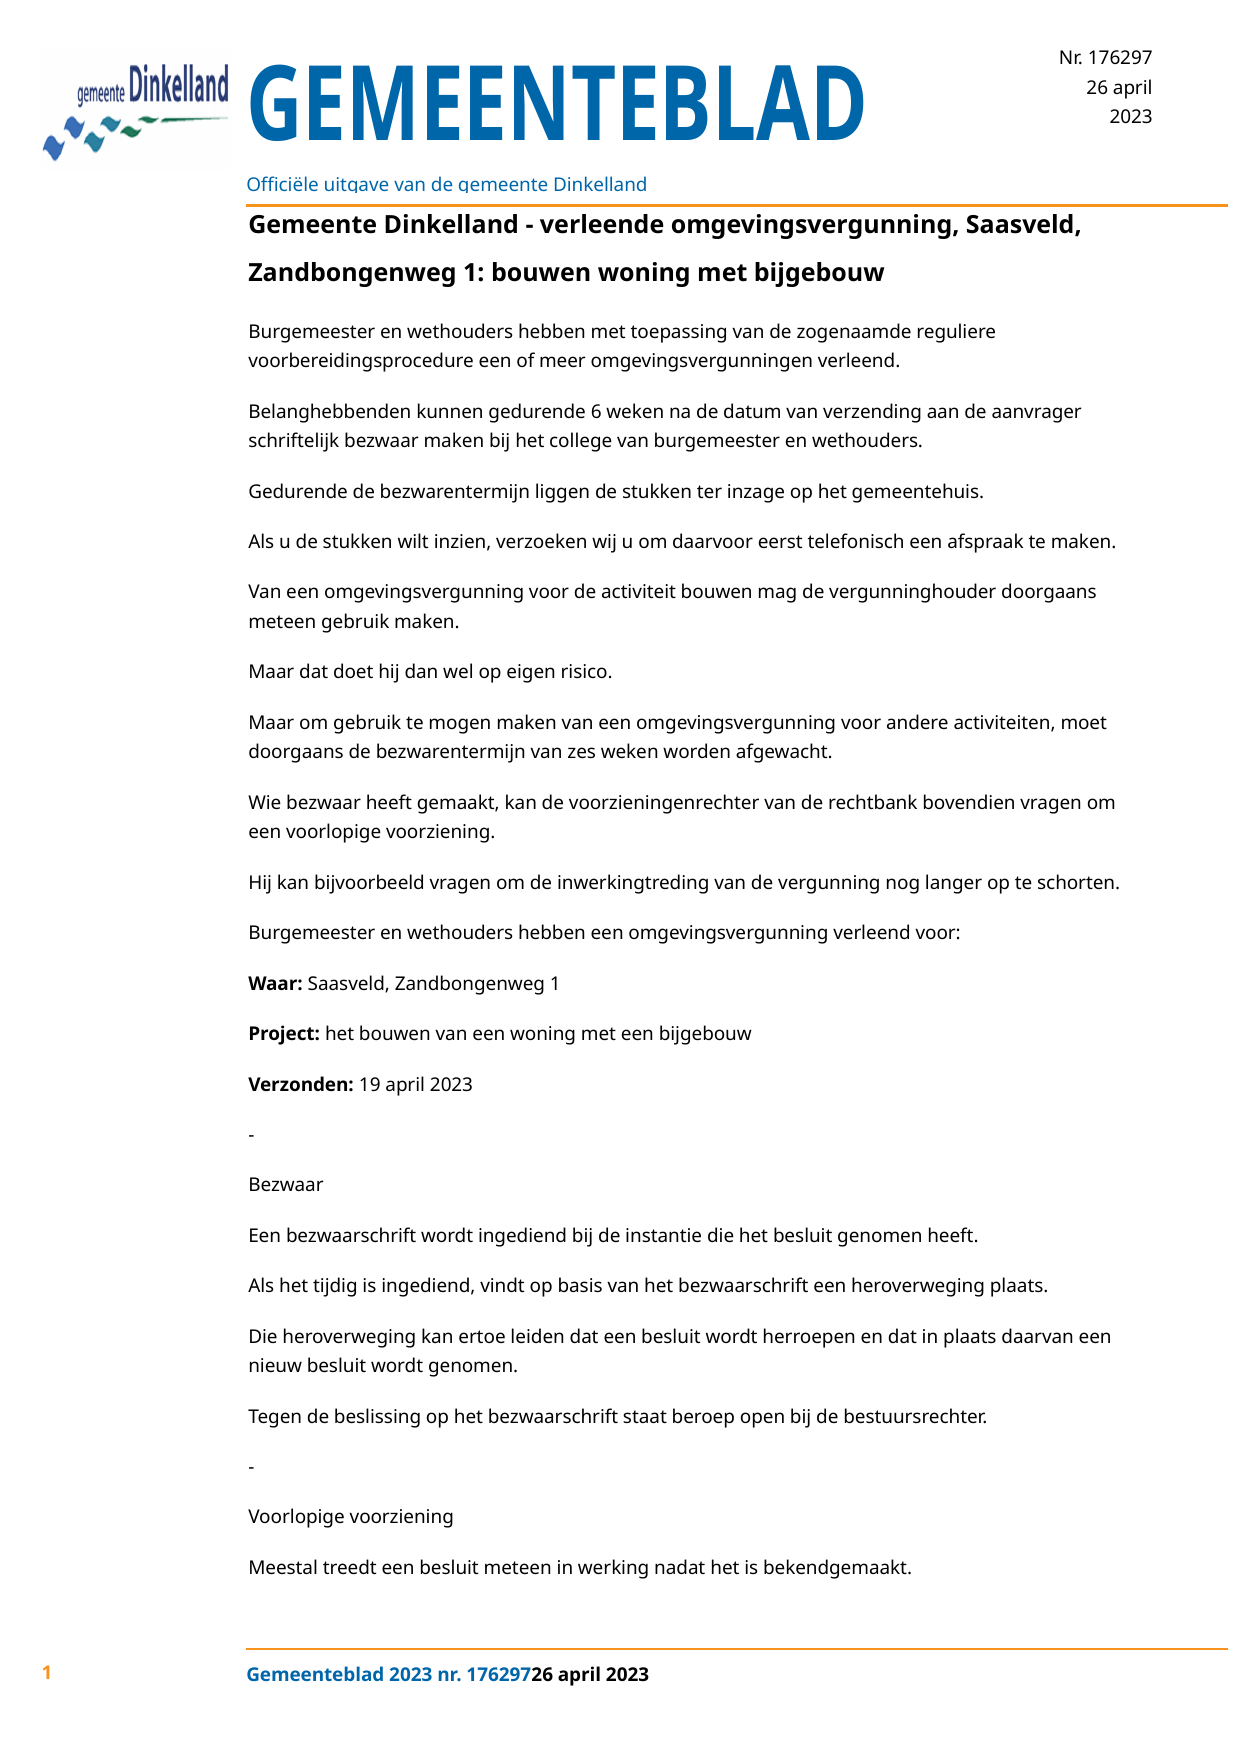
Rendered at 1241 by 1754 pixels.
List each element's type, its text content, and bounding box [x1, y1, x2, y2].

text Burgemeester en wethouders hebben een omgevingsvergunning verleend voor: [248, 919, 1152, 945]
text Project: het bouwen van een woning met een bijgebouw [248, 1020, 1152, 1046]
text - [248, 1453, 1152, 1479]
text Waar: Saasveld, Zandbongenweg 1 [248, 970, 1152, 996]
text Wie bezwaar heeft gemaakt, kan de voorzieningenrechter van de rechtbank bovendien vragen om een voorlopige voorziening. [248, 789, 1152, 844]
text Tegen de beslissing op het bezwaarschrift staat beroep open bij de bestuursrechter. [248, 1403, 1152, 1429]
text Gemeente Dinkelland - verleende omgevingsvergunning, Saasveld, Zandbongenweg 1: bouwen woning met bijgebouw [248, 207, 1152, 288]
text Verzonden: 19 april 2023 [248, 1071, 1152, 1097]
text Burgemeester en wethouders hebben met toepassing van de zogenaamde reguliere voorbereidingsprocedure een of meer omgevingsvergunningen verleend. [248, 318, 1152, 373]
text Meestal treedt een besluit meteen in werking nadat het is bekendgemaakt. [248, 1554, 1152, 1580]
text Gedurende de bezwarentermijn liggen de stukken ter inzage op het gemeentehuis. [248, 478, 1152, 504]
text Maar om gebruik te mogen maken van een omgevingsvergunning voor andere activiteiten, moet doorgaans de bezwarentermijn van zes weken worden afgewacht. [248, 709, 1152, 764]
text Van een omgevingsvergunning voor de activiteit bouwen mag de vergunninghouder doorgaans meteen gebruik maken. [248, 579, 1152, 634]
text Maar dat doet hij dan wel op eigen risico. [248, 659, 1152, 684]
text Als het tijdig is ingediend, vindt op basis van het bezwaarschrift een heroverweging plaats. [248, 1272, 1152, 1298]
text Hij kan bijvoorbeeld vragen om de inwerkingtreding van de vergunning nog langer op te schorten. [248, 869, 1152, 895]
text Een bezwaarschrift wordt ingediend bij de instantie die het besluit genomen heeft. [248, 1222, 1152, 1248]
text Als u de stukken wilt inzien, verzoeken wij u om daarvoor eerst telefonisch een afspraak te maken. [248, 528, 1152, 554]
text Die heroverweging kan ertoe leiden dat een besluit wordt herroepen en dat in plaats daarvan een nieuw besluit wordt genomen. [248, 1323, 1152, 1378]
text Belanghebbenden kunnen gedurende 6 weken na de datum van verzending aan de aanvrager schriftelijk bezwaar maken bij het college van burgemeester en wethouders. [248, 398, 1152, 453]
picture [41, 47, 231, 172]
text - [248, 1121, 1152, 1147]
text Bezwaar [248, 1172, 1152, 1197]
text Voorlopige voorziening [248, 1504, 1152, 1529]
